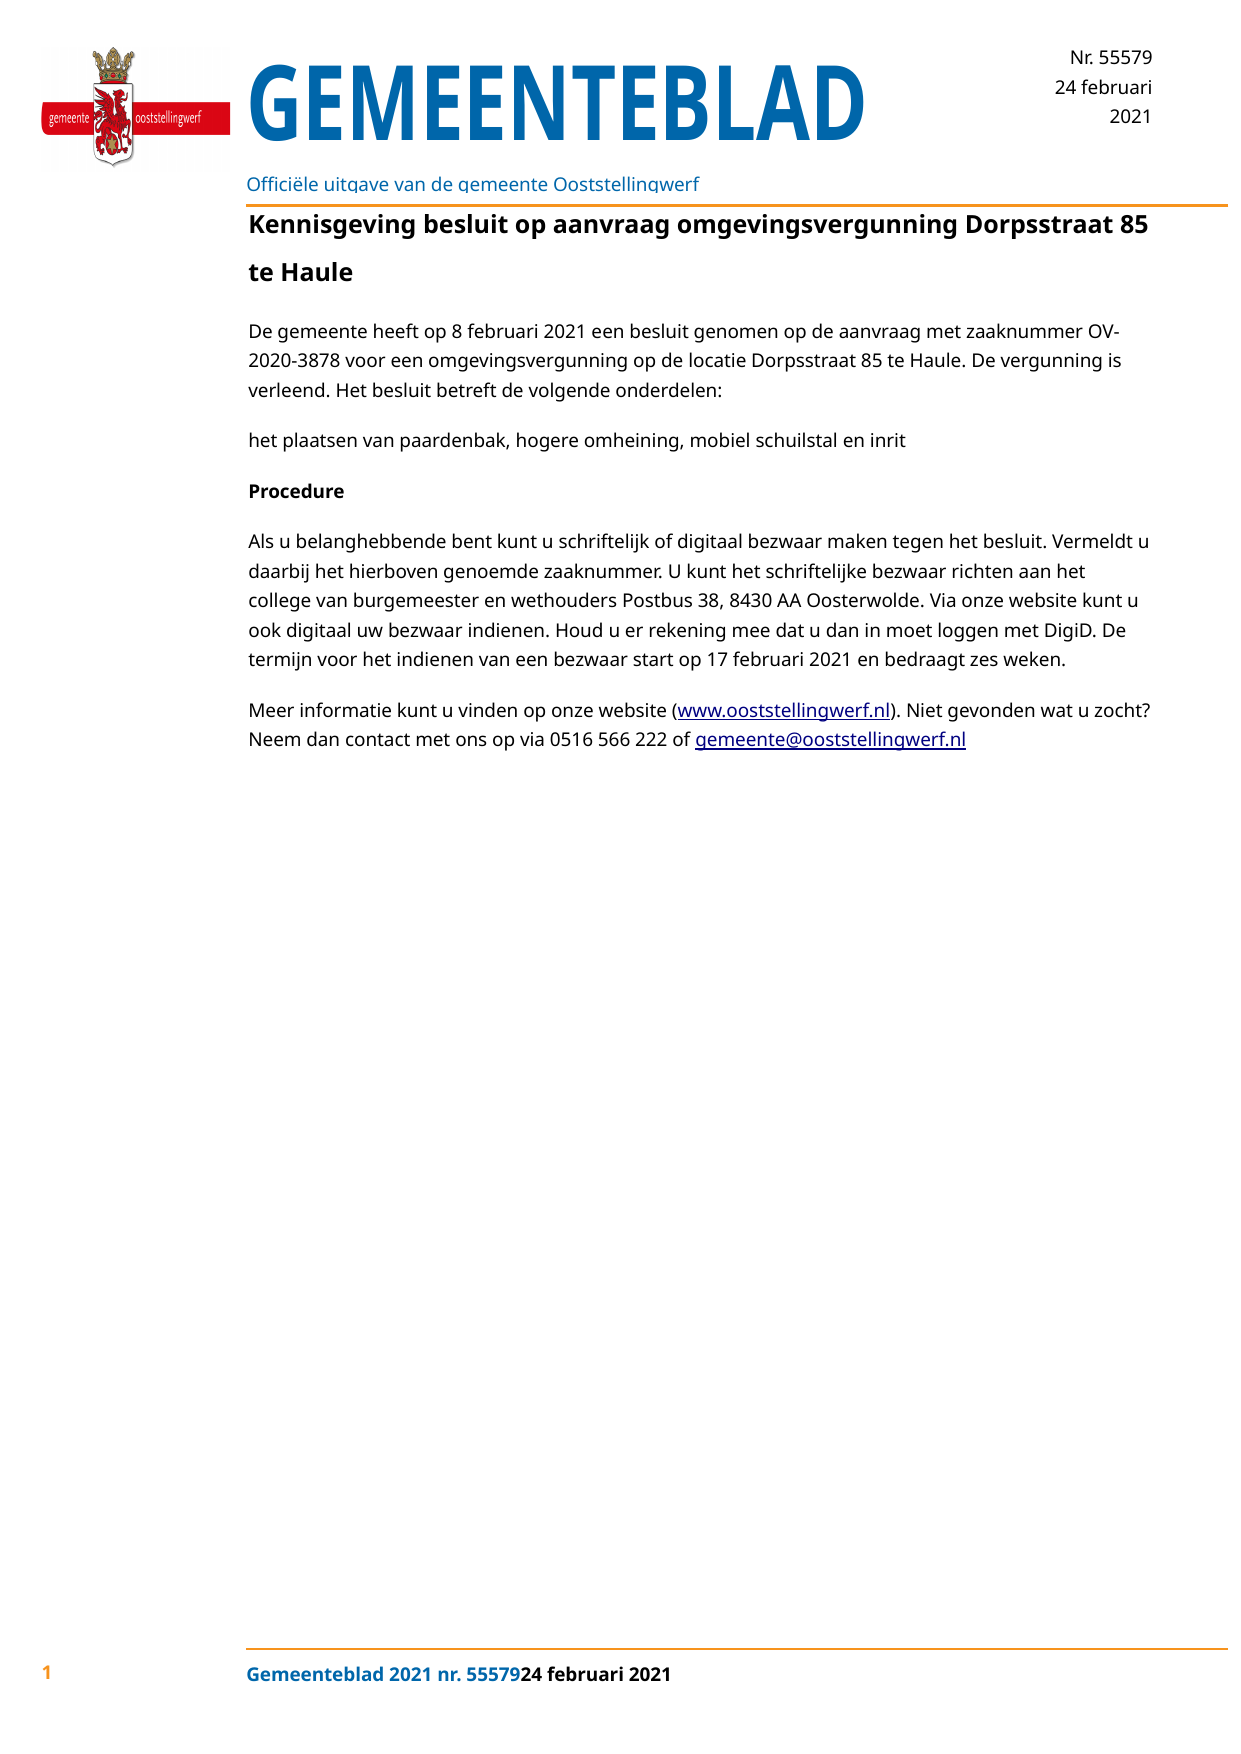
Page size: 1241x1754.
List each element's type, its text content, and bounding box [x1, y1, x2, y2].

text De gemeente heeft op 8 februari 2021 een besluit genomen op de aanvraag met zaaknummer OV-2020-3878 voor een omgevingsvergunning op de locatie Dorpsstraat 85 te Haule. De vergunning is verleend. Het besluit betreft de volgende onderdelen: [248, 318, 1152, 403]
text Meer informatie kunt u vinden op onze website (www.ooststellingwerf.nl). Niet gevonden wat u zocht? Neem dan contact met ons op via 0516 566 222 of gemeente@ooststellingwerf.nl [248, 697, 1152, 752]
text Kennisgeving besluit op aanvraag omgevingsvergunning Dorpsstraat 85 te Haule [248, 207, 1152, 288]
text Procedure [248, 478, 1152, 504]
picture [41, 47, 231, 172]
text Als u belanghebbende bent kunt u schriftelijk of digitaal bezwaar maken tegen het besluit. Vermeldt u daarbij het hierboven genoemde zaaknummer. U kunt het schriftelijke bezwaar richten aan het college van burgemeester en wethouders Postbus 38, 8430 AA Oosterwolde. Via onze website kunt u ook digitaal uw bezwaar indienen. Houd u er rekening mee dat u dan in moet loggen met DigiD. De termijn voor het indienen van een bezwaar start op 17 februari 2021 en bedraagt zes weken. [248, 528, 1152, 672]
text het plaatsen van paardenbak, hogere omheining, mobiel schuilstal en inrit [248, 427, 1152, 453]
